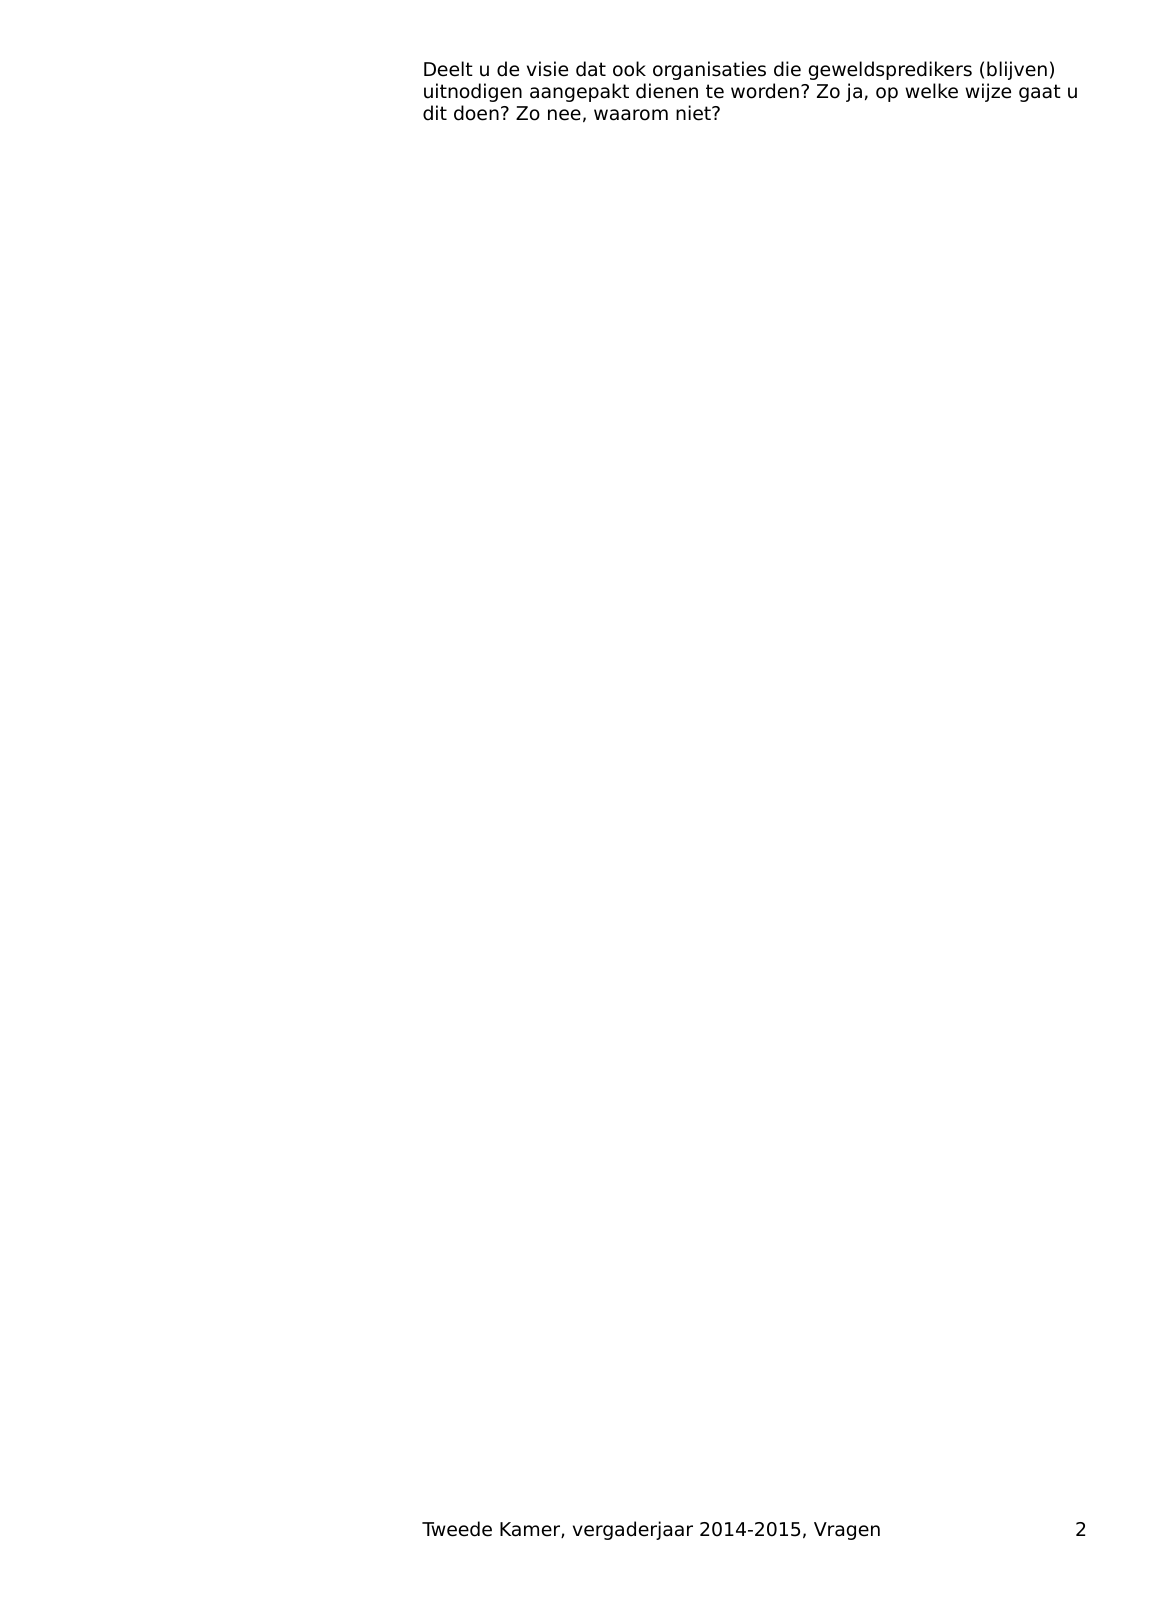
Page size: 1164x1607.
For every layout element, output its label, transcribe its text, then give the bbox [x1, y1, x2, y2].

text Deelt u de visie dat ook organisaties die geweldspredikers (blijven) uitnodigen aangepakt dienen te worden? Zo ja, op welke wijze gaat u dit doen? Zo nee, waarom niet? [422, 59, 1087, 125]
